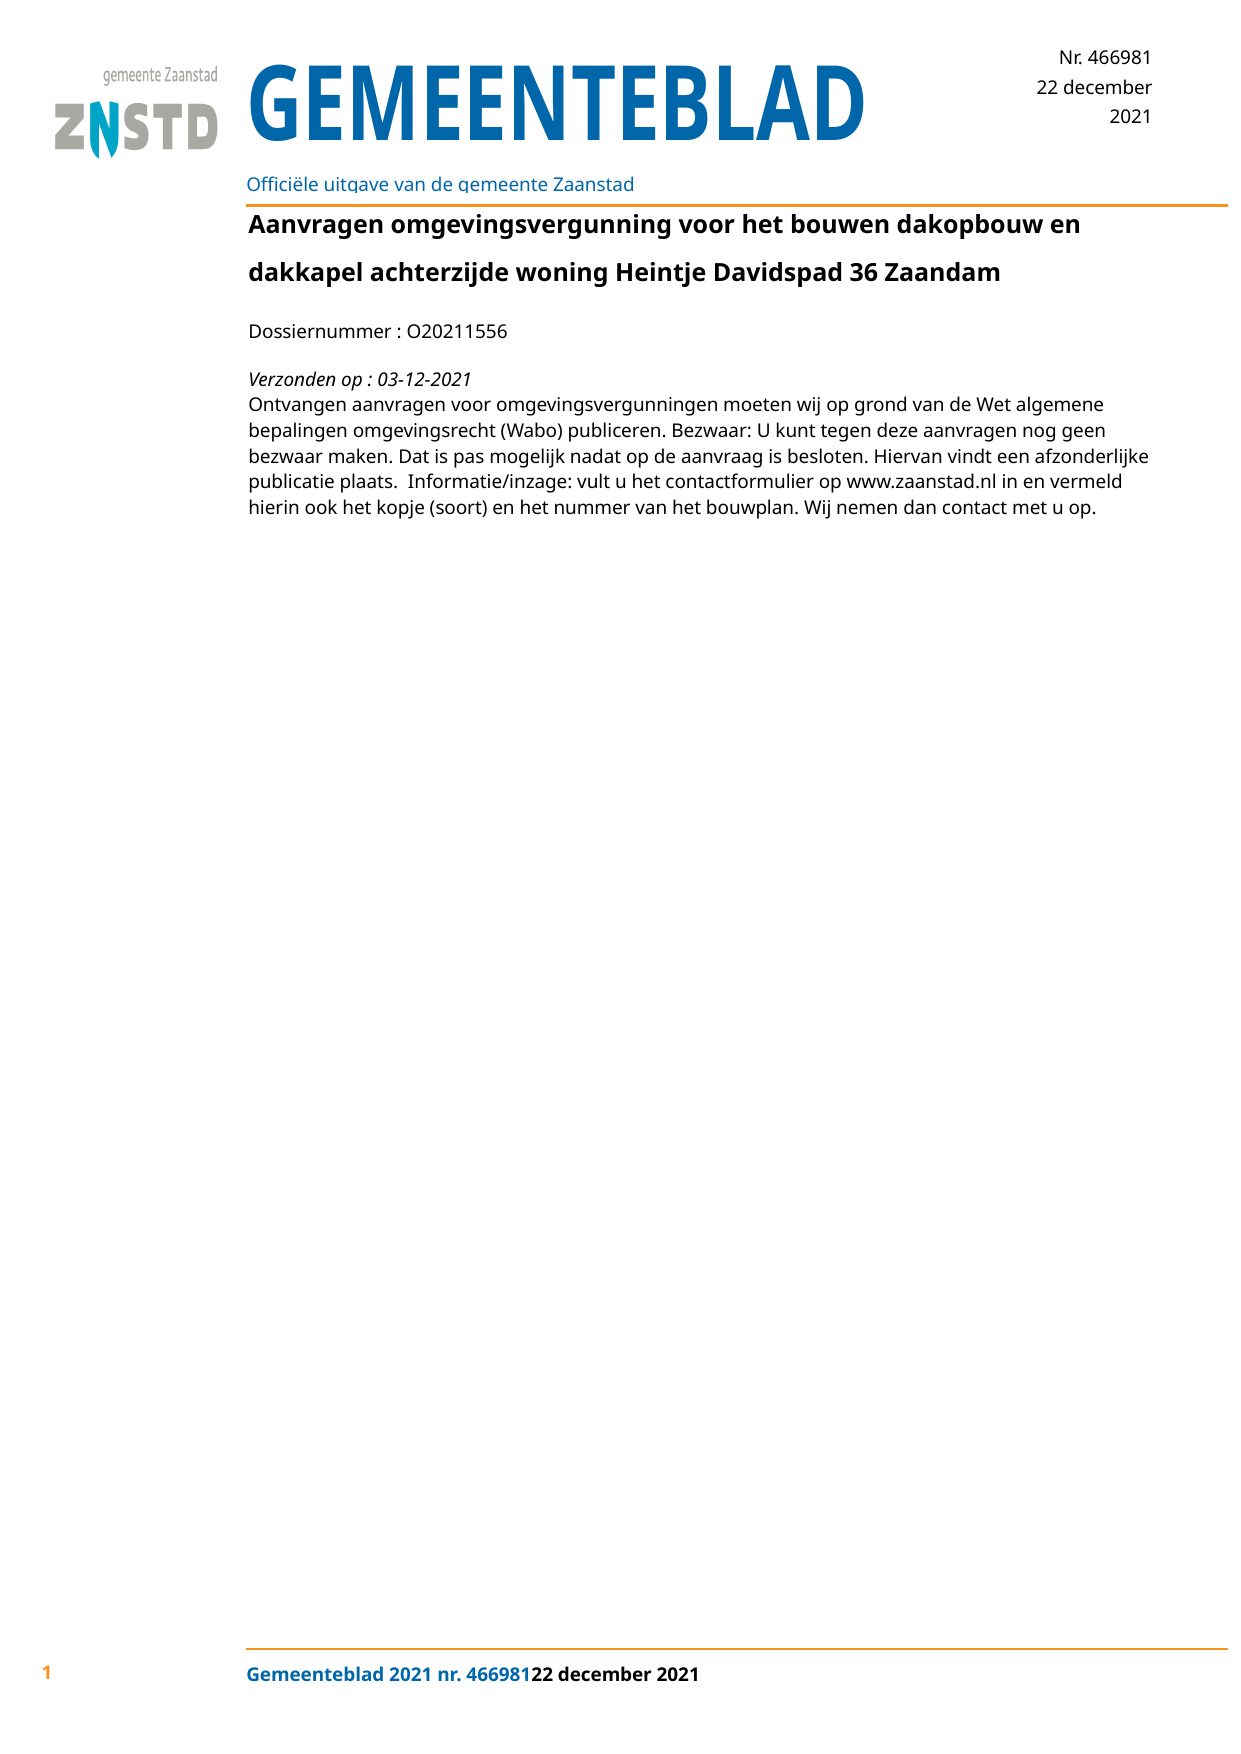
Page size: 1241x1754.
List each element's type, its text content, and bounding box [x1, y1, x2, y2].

text Aanvragen omgevingsvergunning voor het bouwen dakopbouw en dakkapel achterzijde woning Heintje Davidspad 36 Zaandam [248, 207, 1152, 288]
text Dossiernummer : O20211556 [248, 318, 1152, 344]
picture [41, 47, 231, 172]
text Ontvangen aanvragen voor omgevingsvergunningen moeten wij op grond van de Wet algemene bepalingen omgevingsrecht (Wabo) publiceren. Bezwaar: U kunt tegen deze aanvragen nog geen bezwaar maken. Dat is pas mogelijk nadat op de aanvraag is besloten. Hiervan vindt een afzonderlijke publicatie plaats. Informatie/inzage: vult u het contactformulier op www.zaanstad.nl in en vermeld hierin ook het kopje (soort) en het nummer van het bouwplan. Wij nemen dan contact met u op. [248, 391, 1152, 520]
text Verzonden op : 03-12-2021 [248, 366, 1152, 391]
